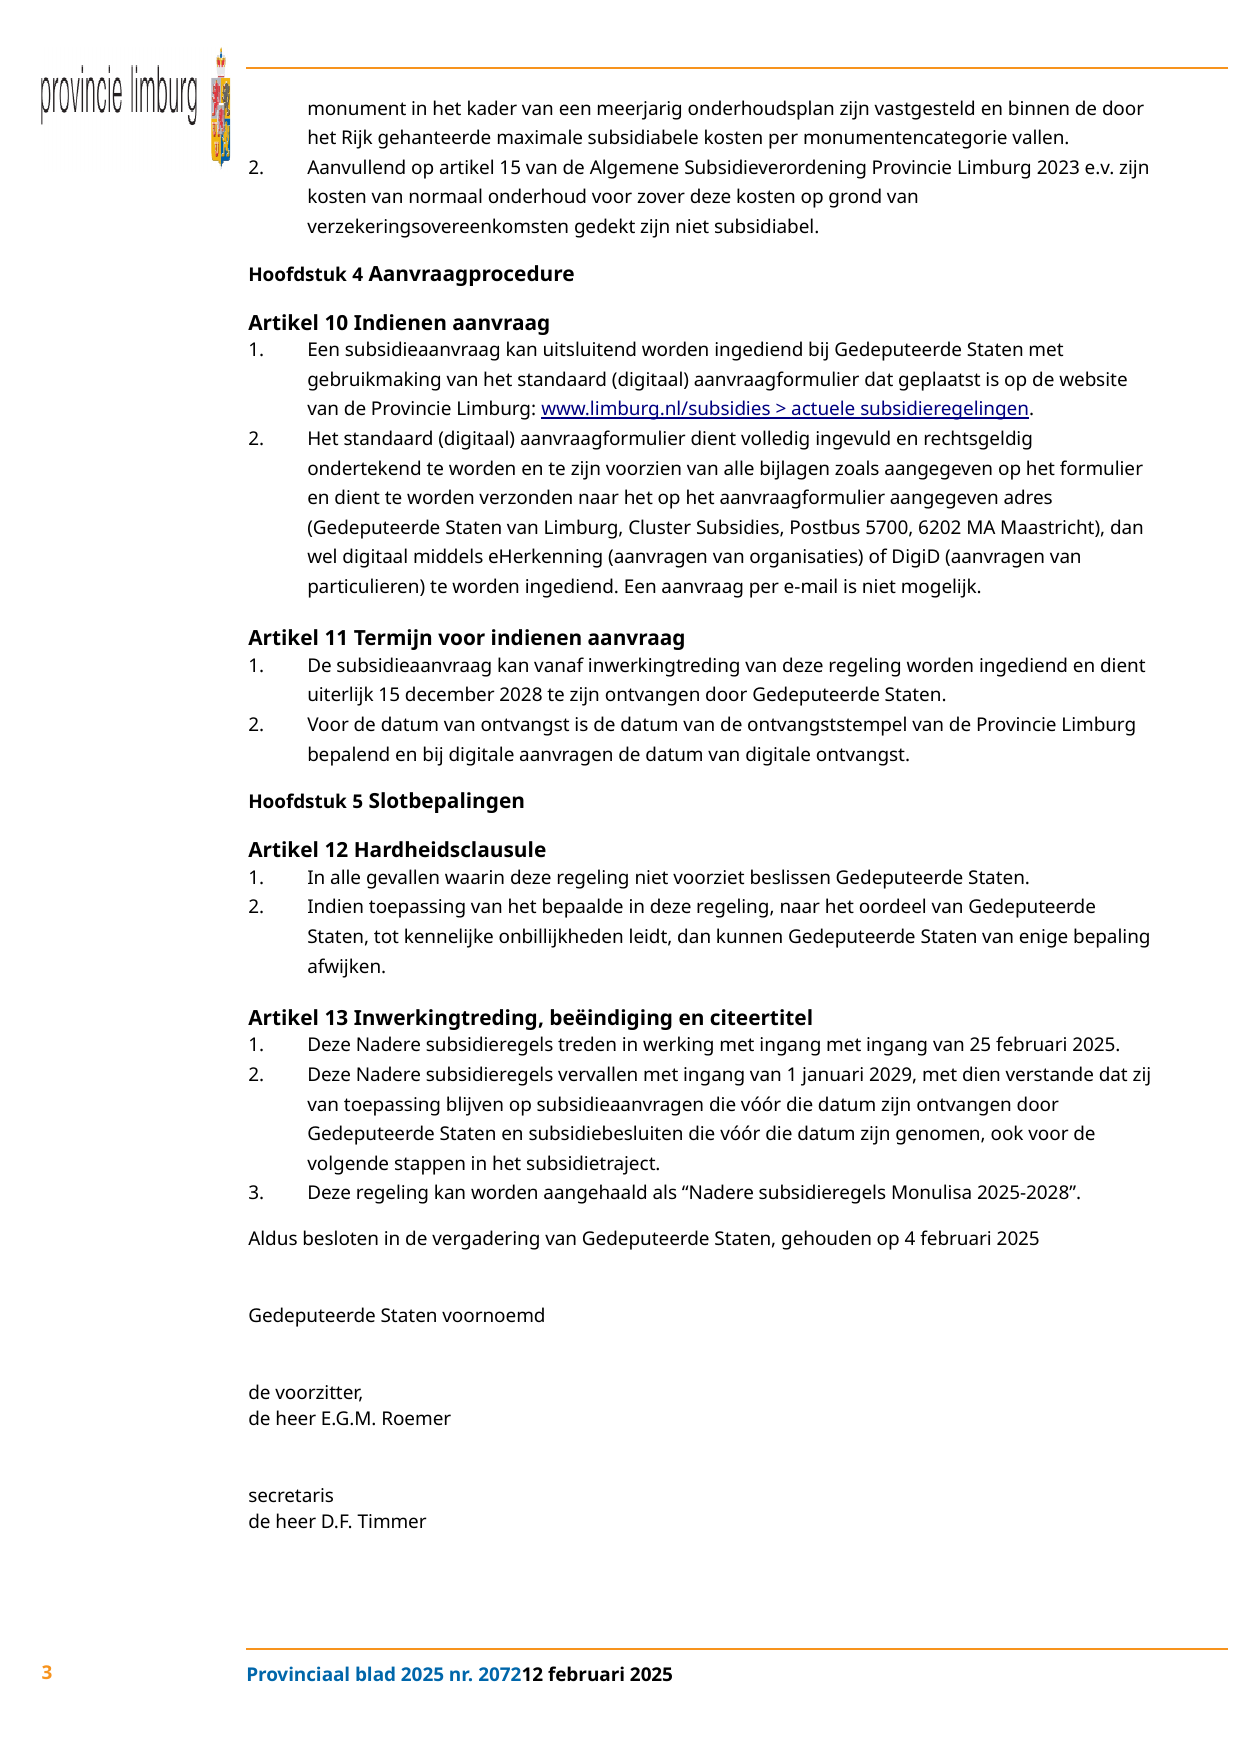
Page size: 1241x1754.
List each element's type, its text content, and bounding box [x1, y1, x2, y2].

list Deze Nadere subsidieregels vervallen met ingang van 1 januari 2029, met dien verstande dat zij van toepassing blijven op subsidieaanvragen die vóór die datum zijn ontvangen door Gedeputeerde Staten en subsidiebesluiten die vóór die datum zijn genomen, ook voor de volgende stappen in het subsidietraject. [248, 1061, 1152, 1176]
text Hoofdstuk 5 Slotbepalingen [248, 786, 1152, 815]
list In alle gevallen waarin deze regeling niet voorziet beslissen Gedeputeerde Staten. [248, 864, 1152, 890]
text de heer E.G.M. Roemer [248, 1405, 1152, 1431]
list monument in het kader van een meerjarig onderhoudsplan zijn vastgesteld en binnen de door het Rijk gehanteerde maximale subsidiabele kosten per monumentencategorie vallen. [248, 95, 1152, 150]
text Artikel 10 Indienen aanvraag [248, 308, 1152, 336]
text Artikel 12 Hardheidsclausule [248, 836, 1152, 864]
text Gedeputeerde Staten voornoemd [248, 1302, 1152, 1328]
list Een subsidieaanvraag kan uitsluitend worden ingediend bij Gedeputeerde Staten met gebruikmaking van het standaard (digitaal) aanvraagformulier dat geplaatst is op de website van de Provincie Limburg: www.limburg.nl/subsidies > actuele subsidieregelingen. [248, 336, 1152, 421]
text Artikel 13 Inwerkingtreding, beëindiging en citeertitel [248, 1003, 1152, 1032]
list Deze regeling kan worden aangehaald als “Nadere subsidieregels Monulisa 2025-2028”. [248, 1179, 1152, 1205]
text Artikel 11 Termijn voor indienen aanvraag [248, 623, 1152, 652]
list De subsidieaanvraag kan vanaf inwerkingtreding van deze regeling worden ingediend en dient uiterlijk 15 december 2028 te zijn ontvangen door Gedeputeerde Staten. [248, 652, 1152, 707]
text de voorzitter, [248, 1379, 1152, 1405]
list Deze Nadere subsidieregels treden in werking met ingang met ingang van 25 februari 2025. [248, 1032, 1152, 1057]
list Indien toepassing van het bepaalde in deze regeling, naar het oordeel van Gedeputeerde Staten, tot kennelijke onbillijkheden leidt, dan kunnen Gedeputeerde Staten van enige bepaling afwijken. [248, 894, 1152, 978]
list Voor de datum van ontvangst is de datum van de ontvangststempel van de Provincie Limburg bepalend en bij digitale aanvragen de datum van digitale ontvangst. [248, 711, 1152, 766]
picture [41, 47, 231, 172]
text secretaris [248, 1482, 1152, 1508]
text Aldus besloten in de vergadering van Gedeputeerde Staten, gehouden op 4 februari 2025 [248, 1225, 1152, 1251]
list Aanvullend op artikel 15 van de Algemene Subsidieverordening Provincie Limburg 2023 e.v. zijn kosten van normaal onderhoud voor zover deze kosten op grond van verzekeringsovereenkomsten gedekt zijn niet subsidiabel. [248, 154, 1152, 239]
text Hoofdstuk 4 Aanvraagprocedure [248, 259, 1152, 287]
list Het standaard (digitaal) aanvraagformulier dient volledig ingevuld en rechtsgeldig ondertekend te worden en te zijn voorzien van alle bijlagen zoals aangegeven op het formulier en dient te worden verzonden naar het op het aanvraagformulier aangegeven adres (Gedeputeerde Staten van Limburg, Cluster Subsidies, Postbus 5700, 6202 MA Maastricht), dan wel digitaal middels eHerkenning (aanvragen van organisaties) of DigiD (aanvragen van particulieren) te worden ingediend. Een aanvraag per e-mail is niet mogelijk. [248, 425, 1152, 599]
text de heer D.F. Timmer [248, 1508, 1152, 1534]
